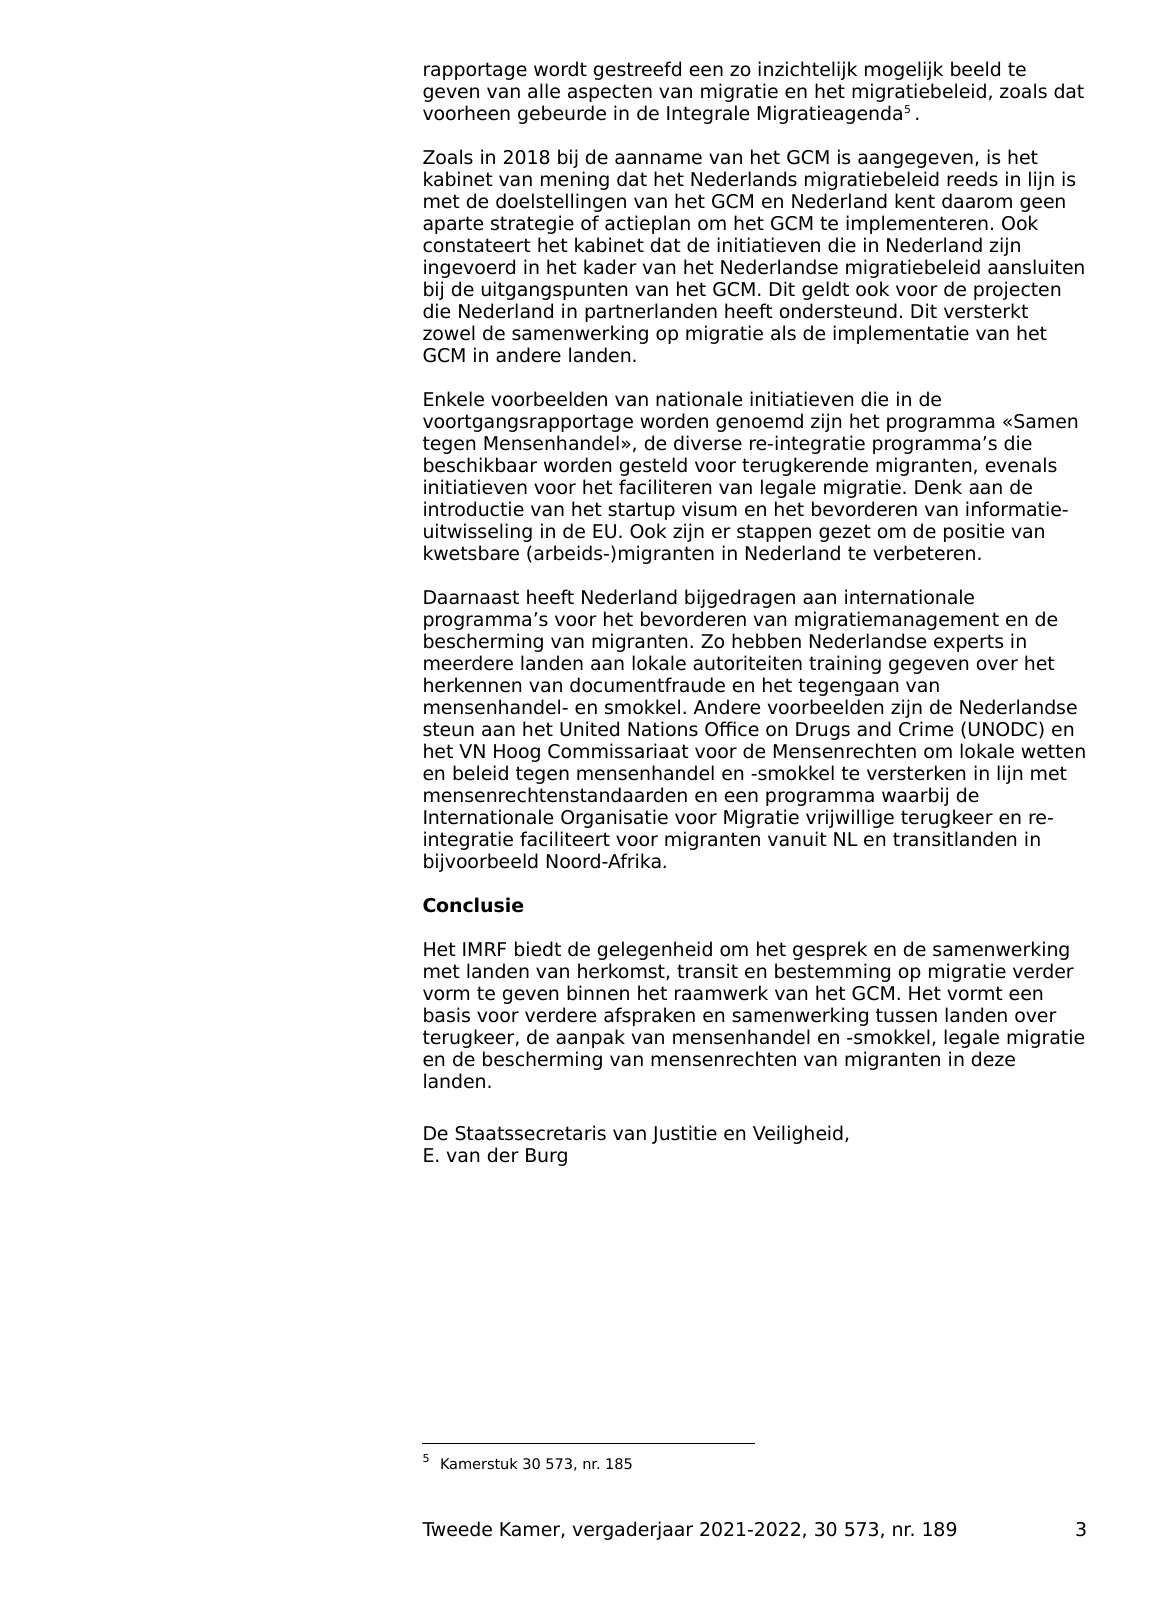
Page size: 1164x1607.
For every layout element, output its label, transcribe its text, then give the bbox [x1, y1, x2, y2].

text Daarnaast heeft Nederland bijgedragen aan internationale programma’s voor het bevorderen van migratiemanagement en de bescherming van migranten. Zo hebben Nederlandse experts in meerdere landen aan lokale autoriteiten training gegeven over het herkennen van documentfraude en het tegengaan van mensenhandel- en smokkel. Andere voorbeelden zijn de Nederlandse steun aan het United Nations Office on Drugs and Crime (UNODC) en het VN Hoog Commissariaat voor de Mensenrechten om lokale wetten en beleid tegen mensenhandel en -smokkel te versterken in lijn met mensenrechtenstandaarden en een programma waarbij de Internationale Organisatie voor Migratie vrijwillige terugkeer en re-integratie faciliteert voor migranten vanuit NL en transitlanden in bijvoorbeeld Noord-Afrika. [422, 587, 1087, 873]
text rapportage wordt gestreefd een zo inzichtelijk mogelijk beeld te geven van alle aspecten van migratie en het migratiebeleid, zoals dat voorheen gebeurde in de Integrale Migratieagenda. [422, 59, 1087, 125]
text Het IMRF biedt de gelegenheid om het gesprek en de samenwerking met landen van herkomst, transit en bestemming op migratie verder vorm te geven binnen het raamwerk van het GCM. Het vormt een basis voor verdere afspraken en samenwerking tussen landen over terugkeer, de aanpak van mensenhandel en -smokkel, legale migratie en de bescherming van mensenrechten van migranten in deze landen. [422, 939, 1087, 1093]
text Enkele voorbeelden van nationale initiatieven die in de voortgangsrapportage worden genoemd zijn het programma «Samen tegen Mensenhandel», de diverse re-integratie programma’s die beschikbaar worden gesteld voor terugkerende migranten, evenals initiatieven voor het faciliteren van legale migratie. Denk aan de introductie van het startup visum en het bevorderen van informatie-uitwisseling in de EU. Ook zijn er stappen gezet om de positie van kwetsbare (arbeids-)migranten in Nederland te verbeteren. [422, 389, 1087, 565]
text Kamerstuk 30 573, nr. 185 [422, 1452, 1087, 1474]
subtitle Conclusie [422, 895, 1087, 917]
text De Staatssecretaris van Justitie en Veiligheid, E. van der Burg [422, 1123, 1087, 1167]
text Zoals in 2018 bij de aanname van het GCM is aangegeven, is het kabinet van mening dat het Nederlands migratiebeleid reeds in lijn is met de doelstellingen van het GCM en Nederland kent daarom geen aparte strategie of actieplan om het GCM te implementeren. Ook constateert het kabinet dat de initiatieven die in Nederland zijn ingevoerd in het kader van het Nederlandse migratiebeleid aansluiten bij de uitgangspunten van het GCM. Dit geldt ook voor de projecten die Nederland in partnerlanden heeft ondersteund. Dit versterkt zowel de samenwerking op migratie als de implementatie van het GCM in andere landen. [422, 147, 1087, 367]
